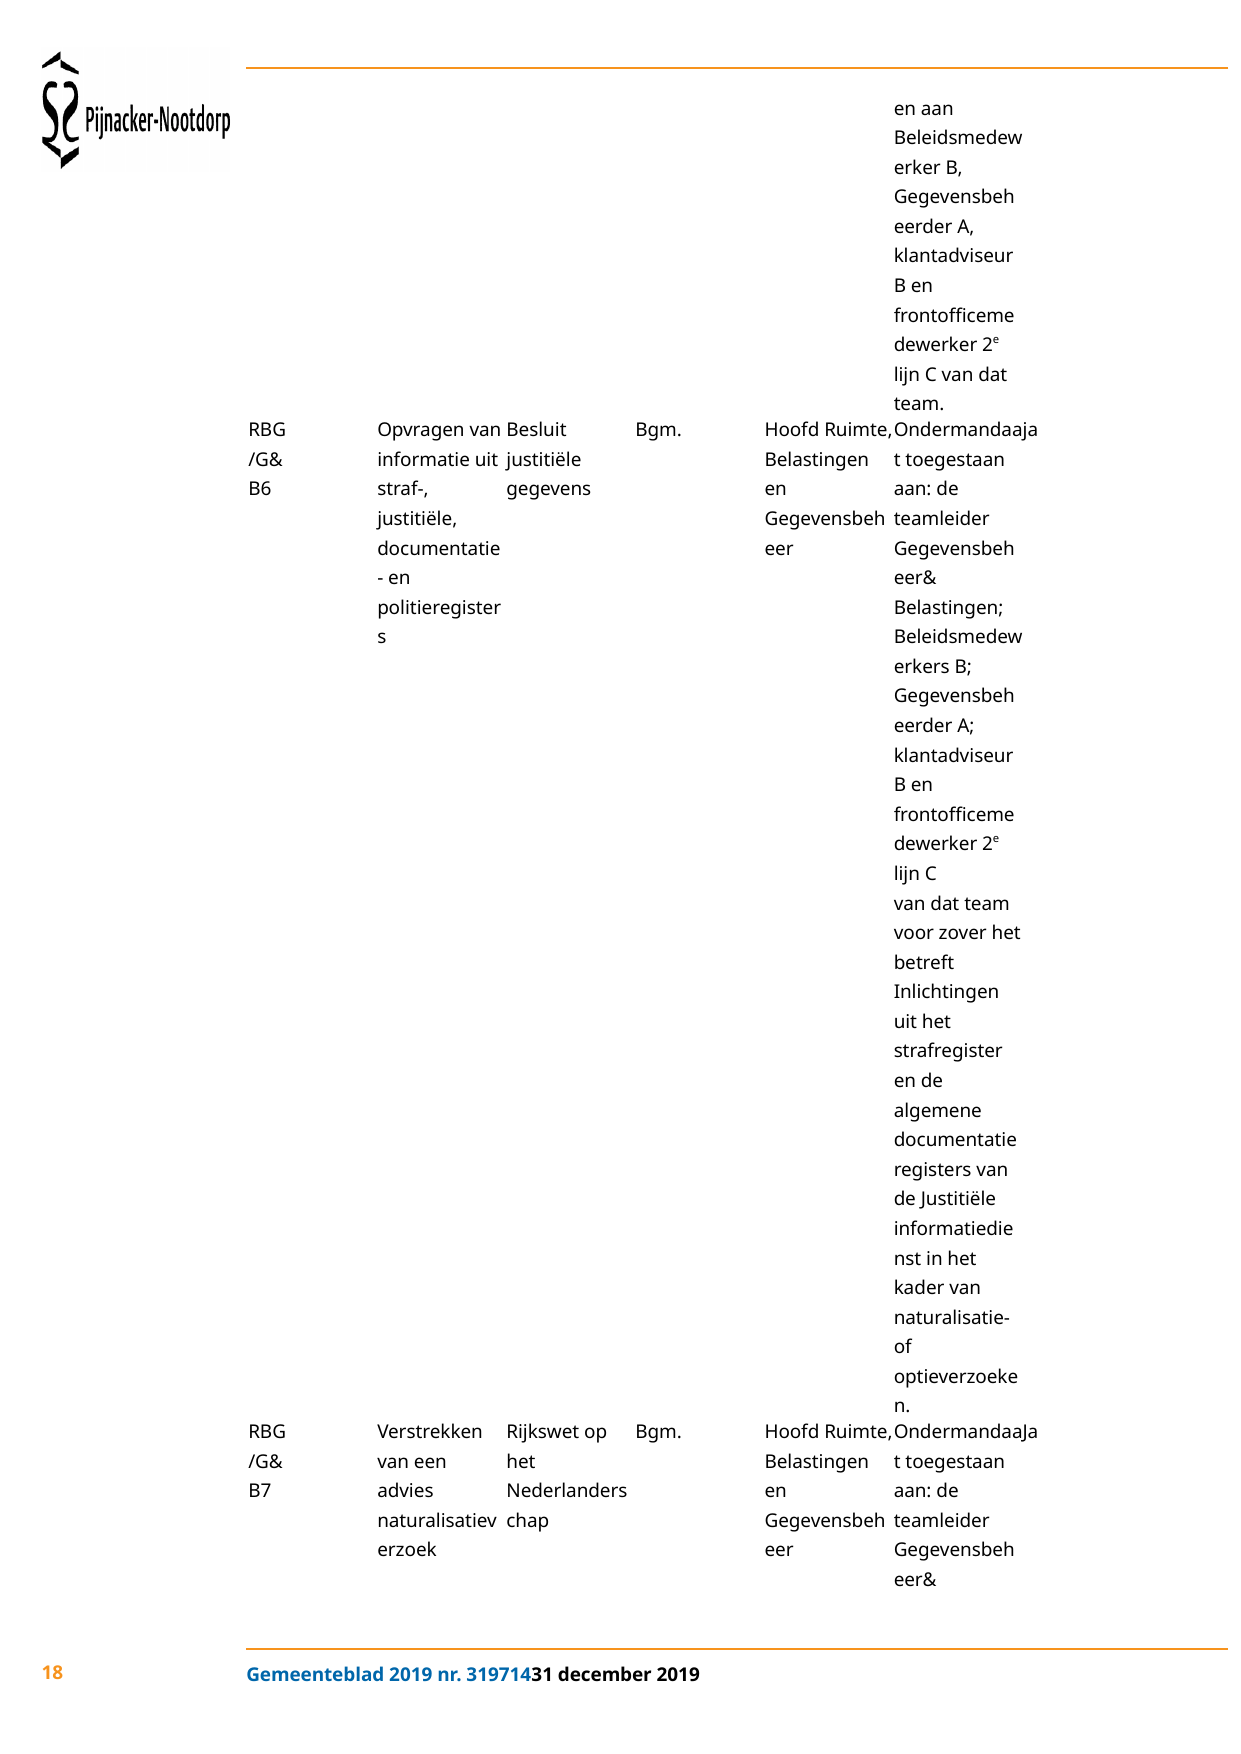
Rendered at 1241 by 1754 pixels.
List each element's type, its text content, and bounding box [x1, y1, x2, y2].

table_cell [248, 95, 377, 416]
table_cell ja [1023, 416, 1152, 1418]
table_cell Ja [1023, 1418, 1152, 1592]
table_cell en aan Beleidsmedewerker B, Gegevensbeheerder A, klantadviseur B en frontofficemedewerker 2e lijn C van dat team. [894, 95, 1022, 416]
table_cell Verstrekken van een advies naturalisatieverzoek [377, 1418, 506, 1592]
table_cell Opvragen van informatie uit straf-, justitiële, documentatie- en politieregisters [377, 416, 506, 1418]
table_cell [377, 95, 506, 416]
table_cell Hoofd Ruimte, Belastingen en Gegevensbeheer [764, 1418, 893, 1592]
table_cell RBG /G& B7 [248, 1418, 377, 1592]
table_cell Hoofd Ruimte, Belastingen en Gegevensbeheer [764, 416, 893, 1418]
table_cell Bgm. [635, 1418, 764, 1592]
table_cell Ondermandaat toegestaan aan: de teamleider Gegevensbeheer& [894, 1418, 1022, 1592]
table_cell Rijkswet op het Nederlanderschap [506, 1418, 635, 1592]
table_cell [506, 95, 635, 416]
table_cell [1023, 95, 1152, 416]
table_cell Ondermandaat toegestaan aan: de teamleider Gegevensbeheer& Belastingen; Beleidsmedewerkers B; Gegevensbeheerder A; klantadviseur B en frontofficemedewerker 2e lijn C van dat team voor zover het betreft Inlichtingen uit het strafregister en de algemene documentatieregisters van de Justitiële informatiedienst in het kader van naturalisatie- of optieverzoeken. [894, 416, 1022, 1418]
table_cell Bgm. [635, 416, 764, 1418]
table_cell [635, 95, 764, 416]
table_cell Besluit justitiële gegevens [506, 416, 635, 1418]
table_cell [764, 95, 893, 416]
table_cell RBG /G& B6 [248, 416, 377, 1418]
picture [41, 47, 231, 172]
